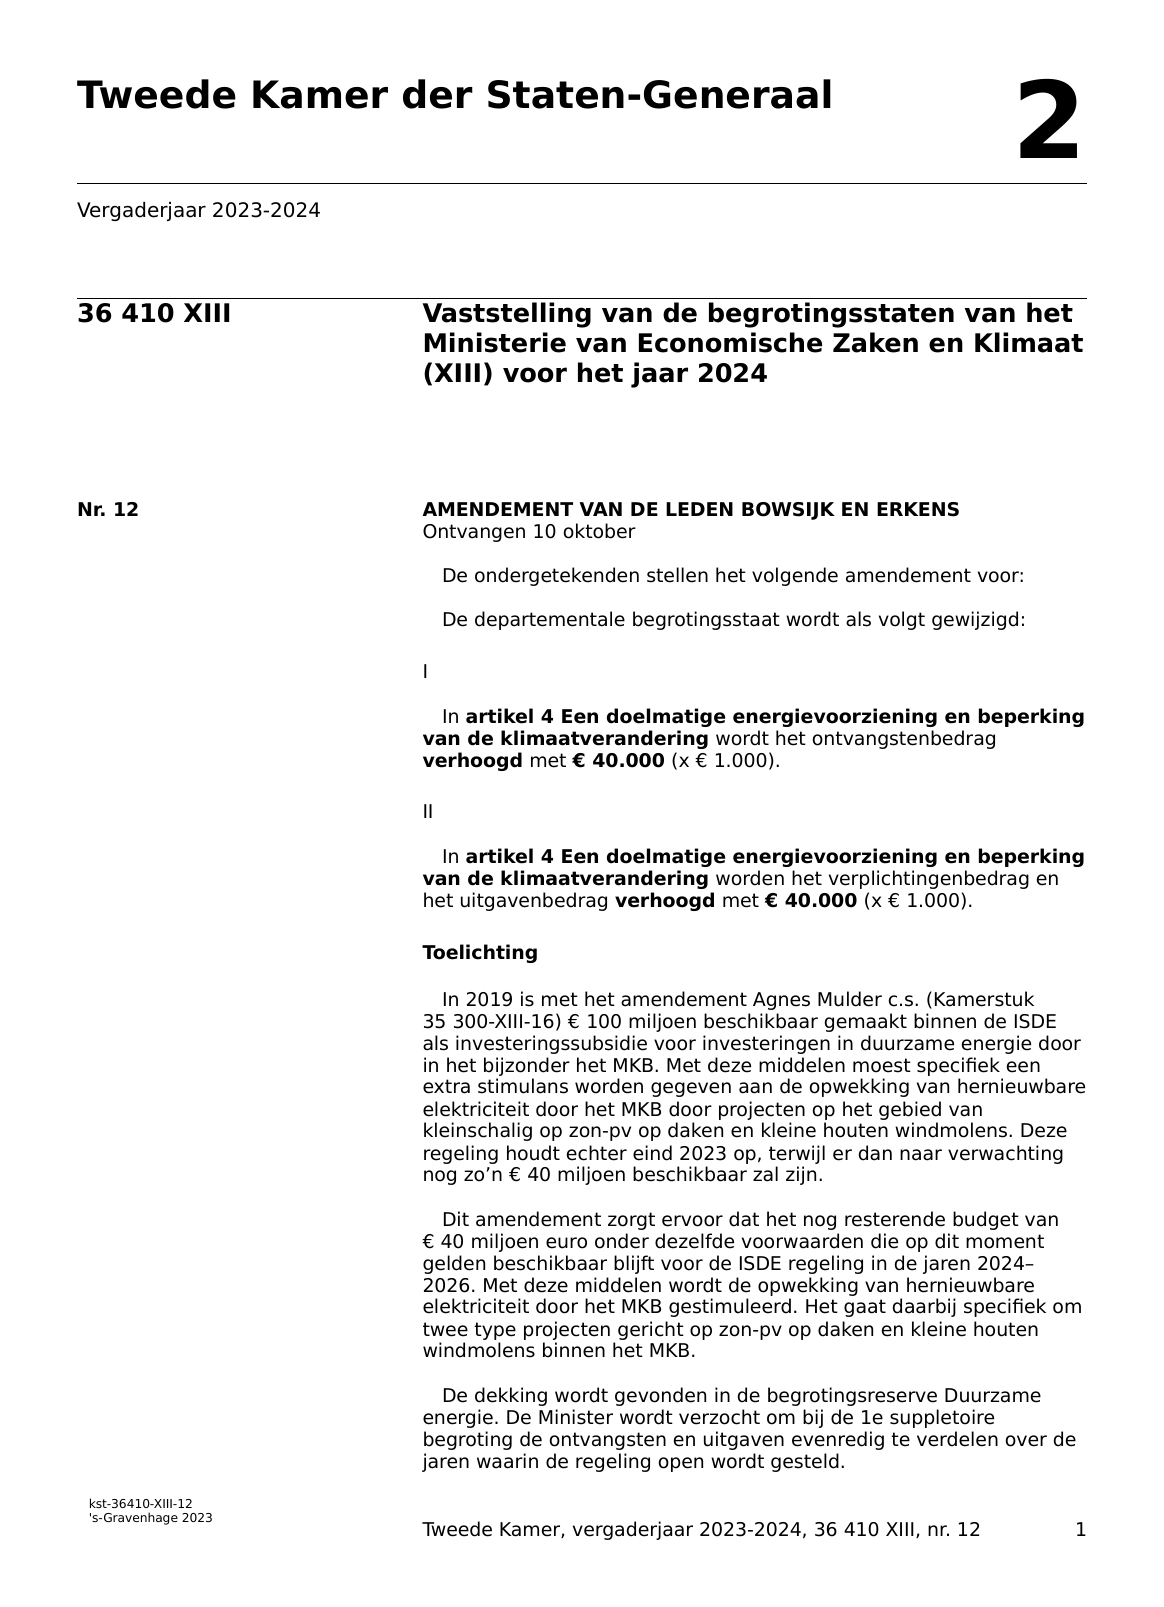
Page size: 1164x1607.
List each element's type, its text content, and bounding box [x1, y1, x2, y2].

text De departementale begrotingsstaat wordt als volgt gewijzigd: [422, 609, 1087, 631]
subtitle 36 410 XIII Vaststelling van de begrotingsstaten van het Ministerie van Economische Zaken en Klimaat (XIII) voor het jaar 2024 [77, 299, 1087, 388]
subtitle II [422, 801, 1087, 823]
table_header Tweede Kamer der Staten-Generaal [77, 59, 886, 183]
text kst-36410-XIII-12 [88, 1497, 323, 1511]
subtitle I [422, 661, 1087, 683]
text In artikel 4 Een doelmatige energievoorziening en beperking van de klimaatverandering wordt het ontvangstenbedrag verhoogd met € 40.000 (x € 1.000). [422, 706, 1087, 771]
subtitle Nr. 12 AMENDEMENT VAN DE LEDEN BOWSIJK EN ERKENS [77, 499, 1087, 521]
text 's-Gravenhage 2023 [88, 1511, 323, 1525]
text In 2019 is met het amendement Agnes Mulder c.s. (Kamerstuk 35 300-XIII-16) € 100 miljoen beschikbaar gemaakt binnen de ISDE als investeringssubsidie voor investeringen in duurzame energie door in het bijzonder het MKB. Met deze middelen moest specifiek een extra stimulans worden gegeven aan de opwekking van hernieuwbare elektriciteit door het MKB door projecten op het gebied van kleinschalig op zon-pv op daken en kleine houten windmolens. Deze regeling houdt echter eind 2023 op, terwijl er dan naar verwachting nog zo’n € 40 miljoen beschikbaar zal zijn. [422, 988, 1087, 1186]
text De ondergetekenden stellen het volgende amendement voor: [422, 565, 1087, 587]
text Dit amendement zorgt ervoor dat het nog resterende budget van € 40 miljoen euro onder dezelfde voorwaarden die op dit moment gelden beschikbaar blijft voor de ISDE regeling in de jaren 2024–2026. Met deze middelen wordt de opwekking van hernieuwbare elektriciteit door het MKB gestimuleerd. Het gaat daarbij specifiek om twee type projecten gericht op zon-pv op daken en kleine houten windmolens binnen het MKB. [422, 1208, 1087, 1362]
table_header 2 [886, 59, 1087, 183]
text Ontvangen 10 oktober [422, 521, 1087, 543]
text De dekking wordt gevonden in de begrotingsreserve Duurzame energie. De Minister wordt verzocht om bij de 1e suppletoire begroting de ontvangsten en uitgaven evenredig te verdelen over de jaren waarin de regeling open wordt gesteld. [422, 1384, 1087, 1472]
table_cell Vergaderjaar 2023-2024 [77, 184, 1087, 298]
text In artikel 4 Een doelmatige energievoorziening en beperking van de klimaatverandering worden het verplichtingenbedrag en het uitgavenbedrag verhoogd met € 40.000 (x € 1.000). [422, 846, 1087, 912]
subtitle Toelichting [422, 942, 1087, 963]
